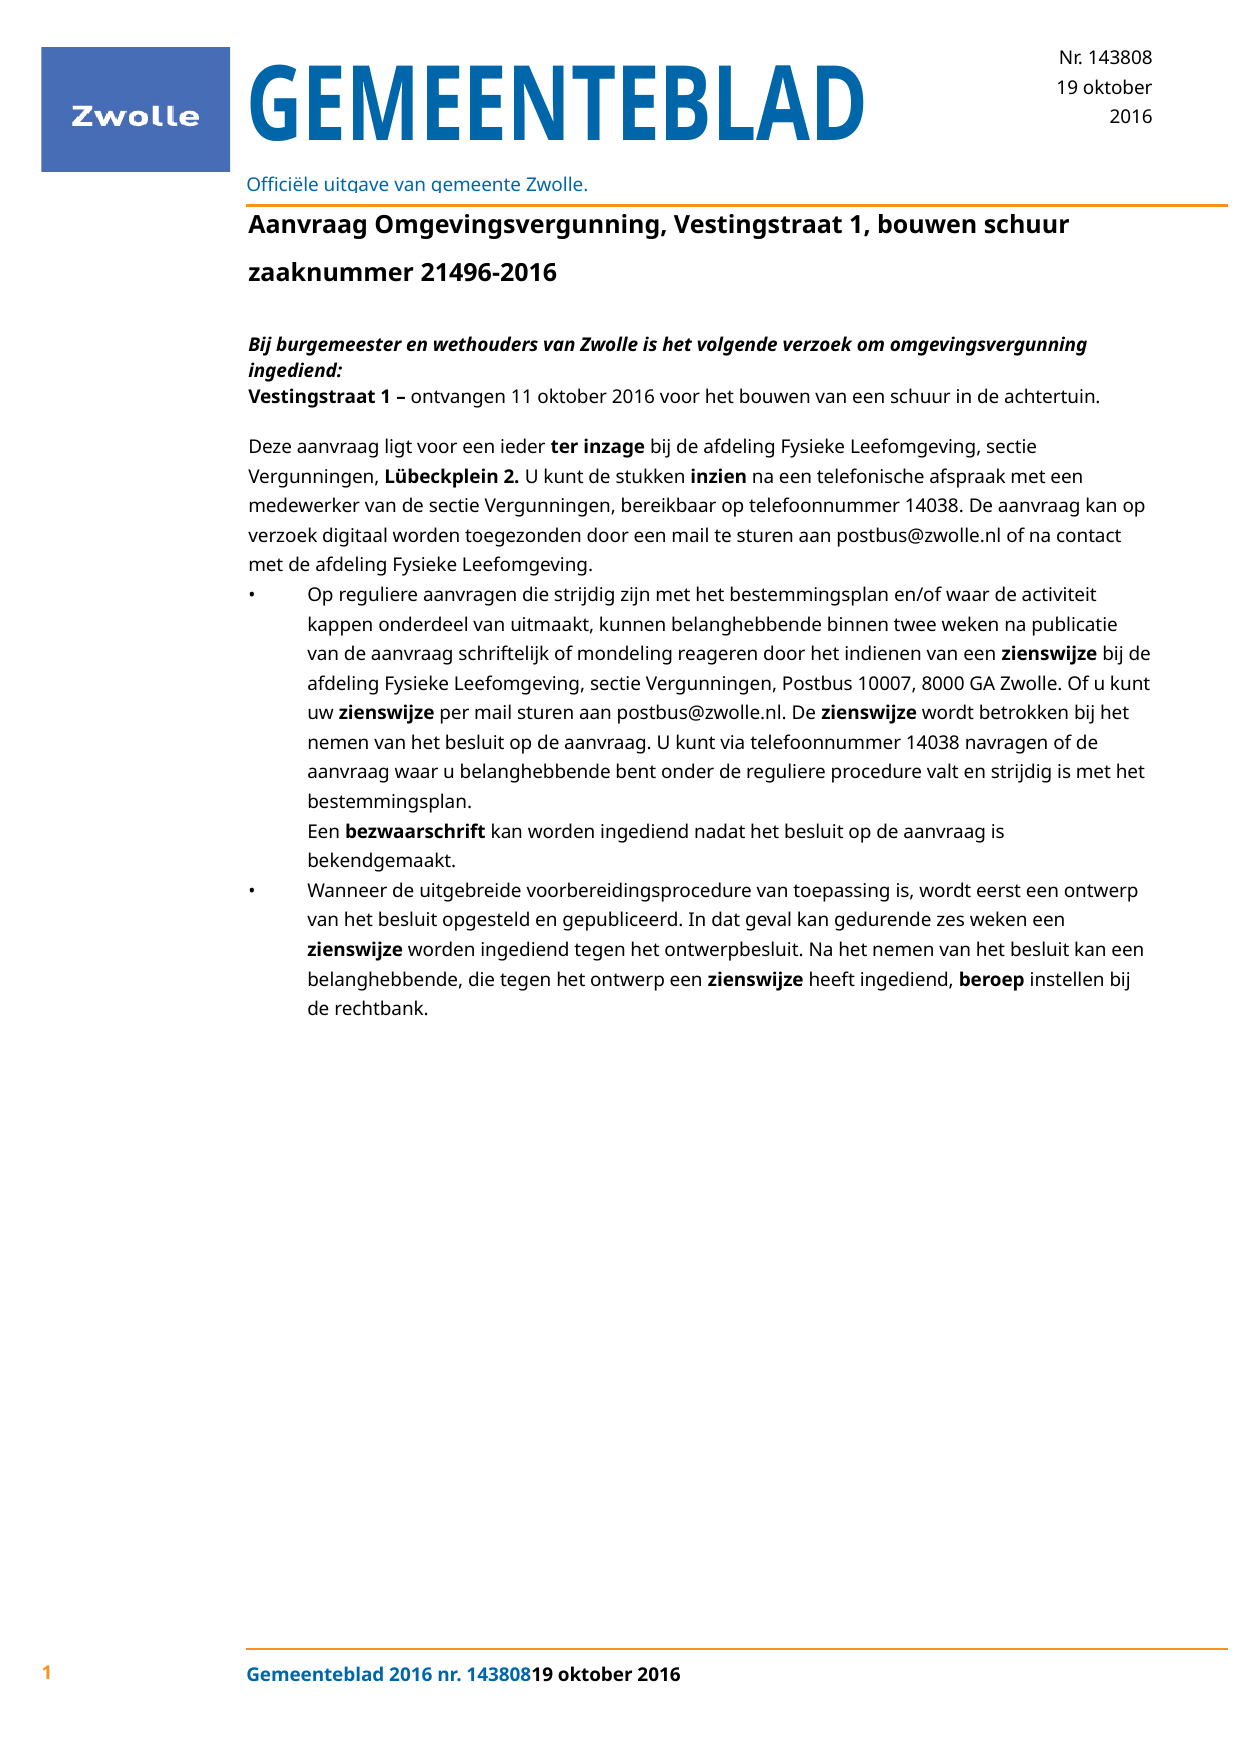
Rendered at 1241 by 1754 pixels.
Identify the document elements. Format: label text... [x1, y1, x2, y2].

text Deze aanvraag ligt voor een ieder ter inzage bij de afdeling Fysieke Leefomgeving, sectie Vergunningen, Lübeckplein 2. U kunt de stukken inzien na een telefonische afspraak met een medewerker van de sectie Vergunningen, bereikbaar op telefoonnummer 14038. De aanvraag kan op verzoek digitaal worden toegezonden door een mail te sturen aan postbus@zwolle.nl of na contact met de afdeling Fysieke Leefomgeving. [248, 433, 1152, 577]
text Aanvraag Omgevingsvergunning, Vestingstraat 1, bouwen schuur zaaknummer 21496-2016 [248, 207, 1152, 288]
list Een bezwaarschrift kan worden ingediend nadat het besluit op de aanvraag is bekendgemaakt. [248, 818, 1152, 873]
list Op reguliere aanvragen die strijdig zijn met het bestemmingsplan en/of waar de activiteit kappen onderdeel van uitmaakt, kunnen belanghebbende binnen twee weken na publicatie van de aanvraag schriftelijk of mondeling reageren door het indienen van een zienswijze bij de afdeling Fysieke Leefomgeving, sectie Vergunningen, Postbus 10007, 8000 GA Zwolle. Of u kunt uw zienswijze per mail sturen aan postbus@zwolle.nl. De zienswijze wordt betrokken bij het nemen van het besluit op de aanvraag. U kunt via telefoonnummer 14038 navragen of de aanvraag waar u belanghebbende bent onder de reguliere procedure valt en strijdig is met het bestemmingsplan. [248, 581, 1152, 814]
picture [41, 47, 231, 172]
text Bij burgemeester en wethouders van Zwolle is het volgende verzoek om omgevingsvergunning ingediend: [248, 331, 1152, 383]
text Vestingstraat 1 – ontvangen 11 oktober 2016 voor het bouwen van een schuur in de achtertuin. [248, 383, 1152, 409]
list Wanneer de uitgebreide voorbereidingsprocedure van toepassing is, wordt eerst een ontwerp van het besluit opgesteld en gepubliceerd. In dat geval kan gedurende zes weken een zienswijze worden ingediend tegen het ontwerpbesluit. Na het nemen van het besluit kan een belanghebbende, die tegen het ontwerp een zienswijze heeft ingediend, beroep instellen bij de rechtbank. [248, 877, 1152, 1021]
